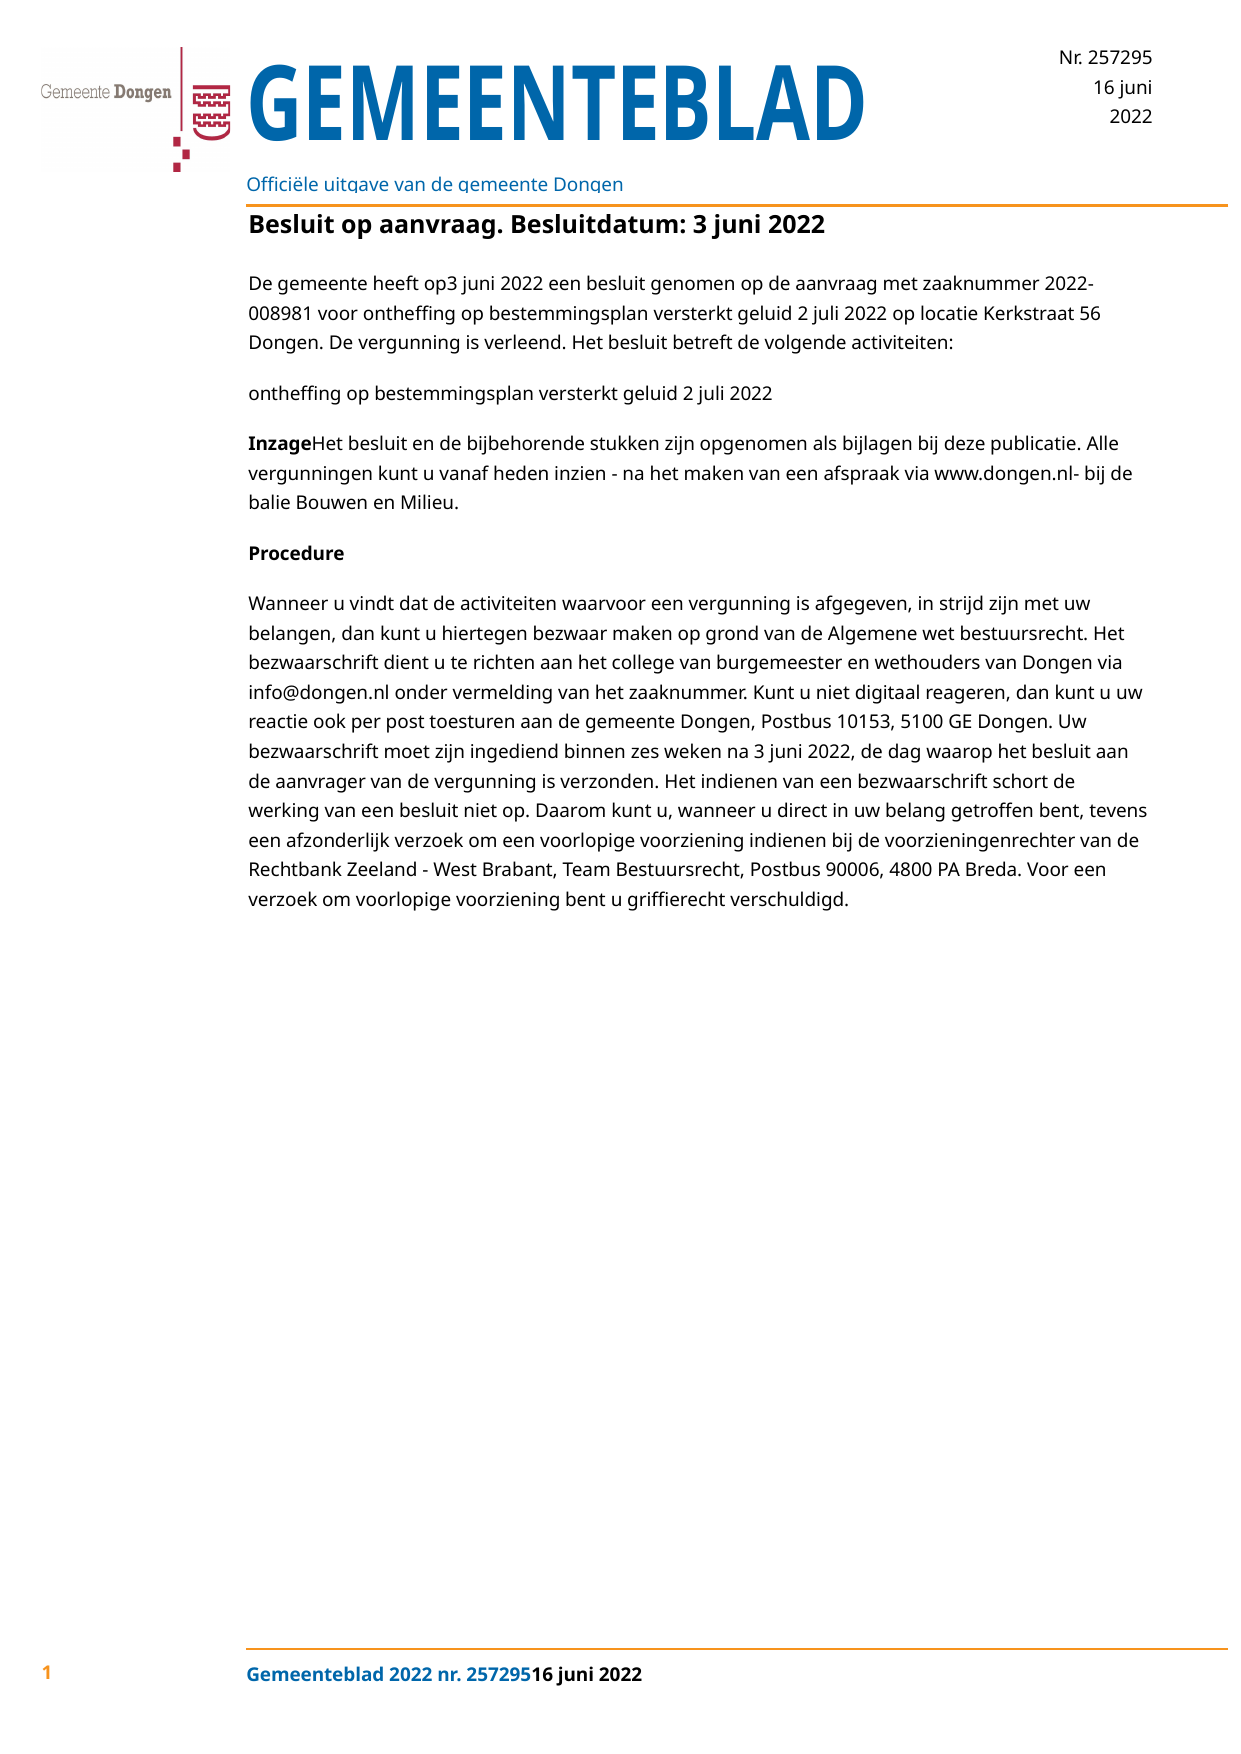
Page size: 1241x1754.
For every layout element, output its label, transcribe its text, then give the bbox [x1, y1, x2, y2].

text De gemeente heeft op3 juni 2022 een besluit genomen op de aanvraag met zaaknummer 2022-008981 voor ontheffing op bestemmingsplan versterkt geluid 2 juli 2022 op locatie Kerkstraat 56 Dongen. De vergunning is verleend. Het besluit betreft de volgende activiteiten: [248, 270, 1152, 355]
text ontheffing op bestemmingsplan versterkt geluid 2 juli 2022 [248, 380, 1152, 406]
text Wanneer u vindt dat de activiteiten waarvoor een vergunning is afgegeven, in strijd zijn met uw belangen, dan kunt u hiertegen bezwaar maken op grond van de Algemene wet bestuursrecht. Het bezwaarschrift dient u te richten aan het college van burgemeester en wethouders van Dongen via info@dongen.nl onder vermelding van het zaaknummer. Kunt u niet digitaal reageren, dan kunt u uw reactie ook per post toesturen aan de gemeente Dongen, Postbus 10153, 5100 GE Dongen. Uw bezwaarschrift moet zijn ingediend binnen zes weken na 3 juni 2022, de dag waarop het besluit aan de aanvrager van de vergunning is verzonden. Het indienen van een bezwaarschrift schort de werking van een besluit niet op. Daarom kunt u, wanneer u direct in uw belang getroffen bent, tevens een afzonderlijk verzoek om een voorlopige voorziening indienen bij de voorzieningenrechter van de Rechtbank Zeeland - West Brabant, Team Bestuursrecht, Postbus 90006, 4800 PA Breda. Voor een verzoek om voorlopige voorziening bent u griffierecht verschuldigd. [248, 590, 1152, 912]
text InzageHet besluit en de bijbehorende stukken zijn opgenomen als bijlagen bij deze publicatie. Alle vergunningen kunt u vanaf heden inzien - na het maken van een afspraak via www.dongen.nl- bij de balie Bouwen en Milieu. [248, 430, 1152, 515]
text Besluit op aanvraag. Besluitdatum: 3 juni 2022 [248, 207, 1152, 241]
text Procedure [248, 540, 1152, 566]
picture [41, 47, 231, 172]
